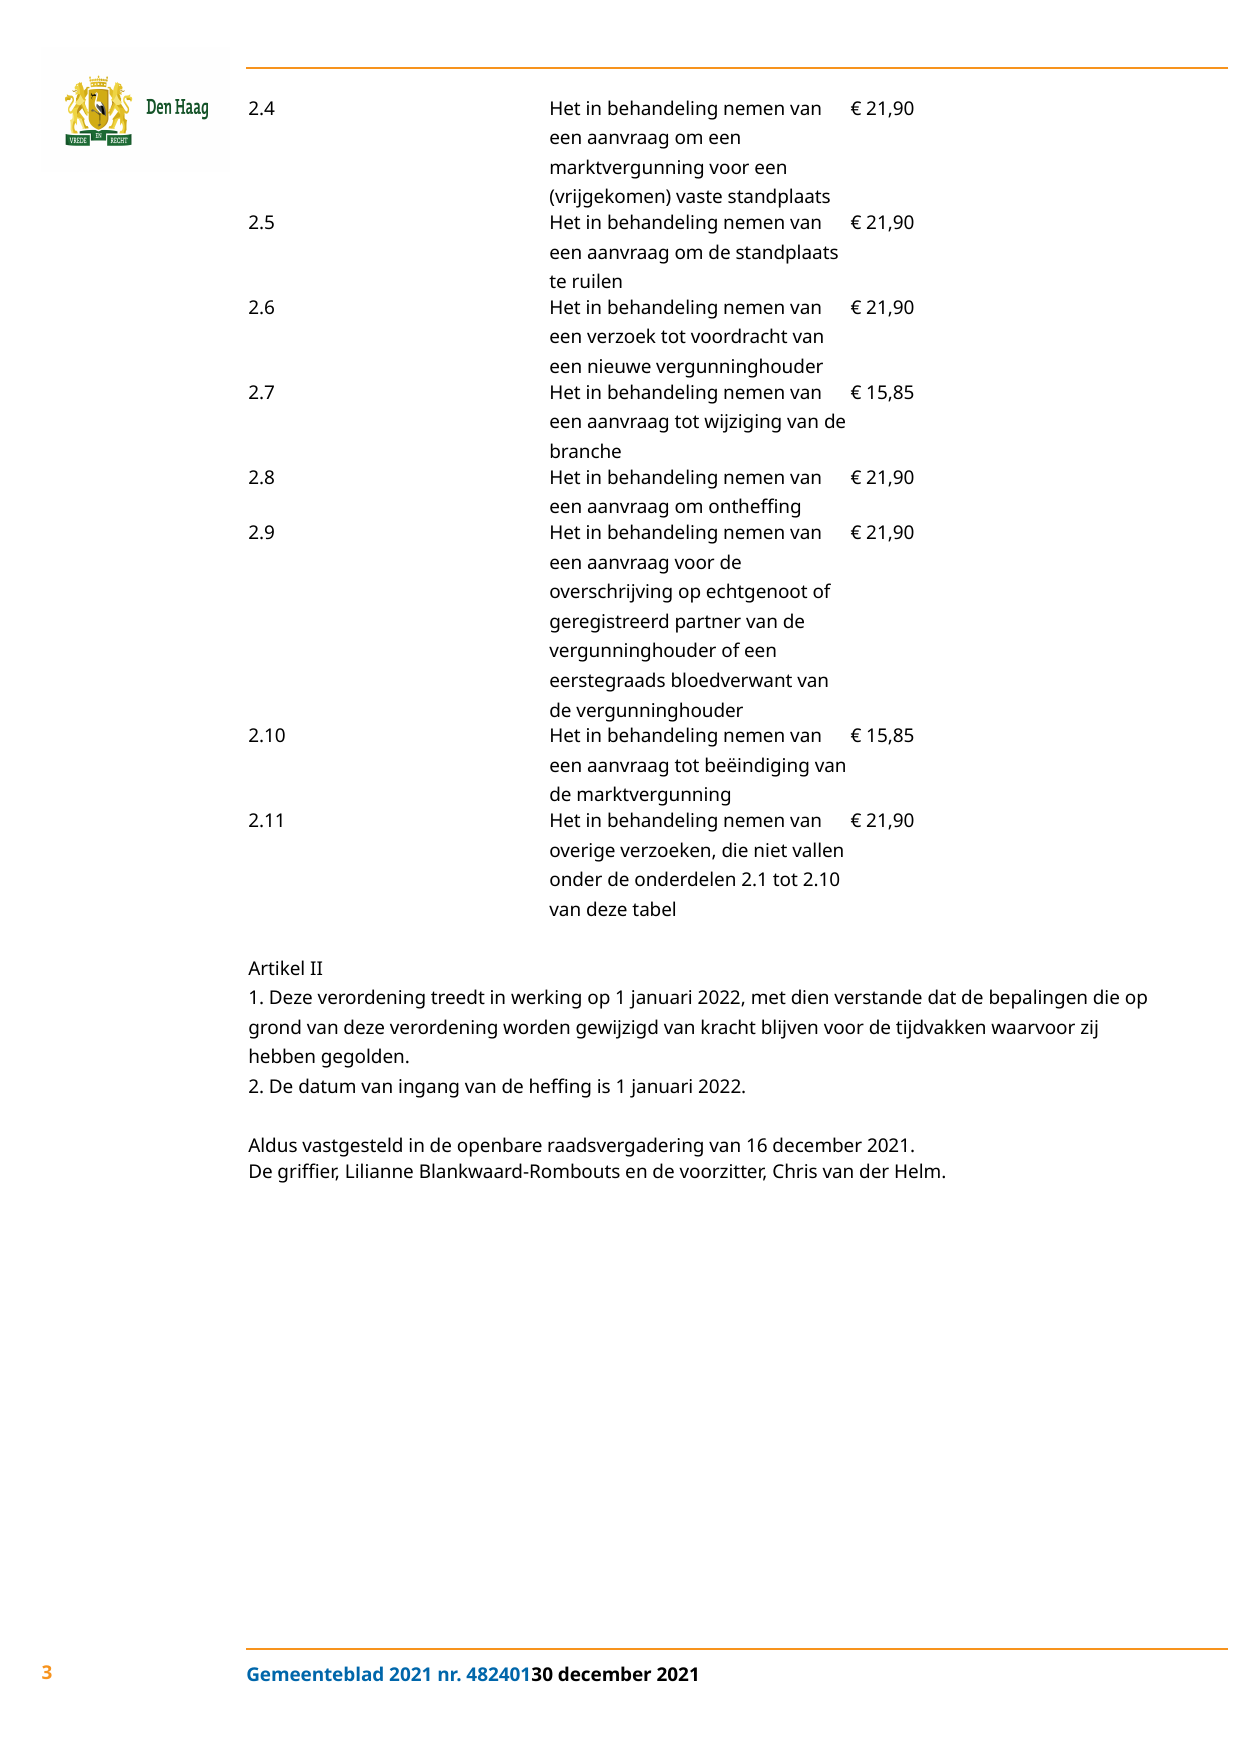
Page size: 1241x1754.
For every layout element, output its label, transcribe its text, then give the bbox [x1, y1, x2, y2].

table_cell 2.4 [248, 95, 549, 209]
text Aldus vastgesteld in de openbare raadsvergadering van 16 december 2021. [248, 1132, 1152, 1158]
table_cell Het in behandeling nemen van een aanvraag voor de overschrijving op echtgenoot of geregistreerd partner van de vergunninghouder of een eerstegraads bloedverwant van de vergunninghouder [549, 519, 850, 722]
table_cell 2.5 [248, 209, 549, 294]
table_cell € 15,85 [850, 723, 1152, 807]
table_cell 2.10 [248, 723, 549, 807]
picture [41, 47, 231, 172]
table_cell Het in behandeling nemen van een verzoek tot voordracht van een nieuwe vergunninghouder [549, 294, 850, 379]
table_cell € 21,90 [850, 808, 1152, 922]
table_cell € 15,85 [850, 379, 1152, 464]
table_cell Het in behandeling nemen van een aanvraag tot beëindiging van de marktvergunning [549, 723, 850, 807]
table_cell 2.7 [248, 379, 549, 464]
table_cell € 21,90 [850, 294, 1152, 379]
table_cell 2.11 [248, 808, 549, 922]
text Artikel II [248, 955, 1152, 980]
table_cell € 21,90 [850, 209, 1152, 294]
table_cell Het in behandeling nemen van een aanvraag om een marktvergunning voor een (vrijgekomen) vaste standplaats [549, 95, 850, 209]
table_cell € 21,90 [850, 464, 1152, 519]
table_cell € 21,90 [850, 519, 1152, 722]
table_cell 2.6 [248, 294, 549, 379]
table_cell € 21,90 [850, 95, 1152, 209]
table_cell Het in behandeling nemen van overige verzoeken, die niet vallen onder de onderdelen 2.1 tot 2.10 van deze tabel [549, 808, 850, 922]
table_cell 2.8 [248, 464, 549, 519]
text 2. De datum van ingang van de heffing is 1 januari 2022. [248, 1073, 1152, 1099]
table_cell Het in behandeling nemen van een aanvraag om de standplaats te ruilen [549, 209, 850, 294]
table_cell Het in behandeling nemen van een aanvraag tot wijziging van de branche [549, 379, 850, 464]
text De griffier, Lilianne Blankwaard-Rombouts en de voorzitter, Chris van der Helm. [248, 1158, 1152, 1184]
table_cell 2.9 [248, 519, 549, 722]
table_cell Het in behandeling nemen van een aanvraag om ontheffing [549, 464, 850, 519]
text 1. Deze verordening treedt in werking op 1 januari 2022, met dien verstande dat de bepalingen die op grond van deze verordening worden gewijzigd van kracht blijven voor de tijdvakken waarvoor zij hebben gegolden. [248, 984, 1152, 1069]
